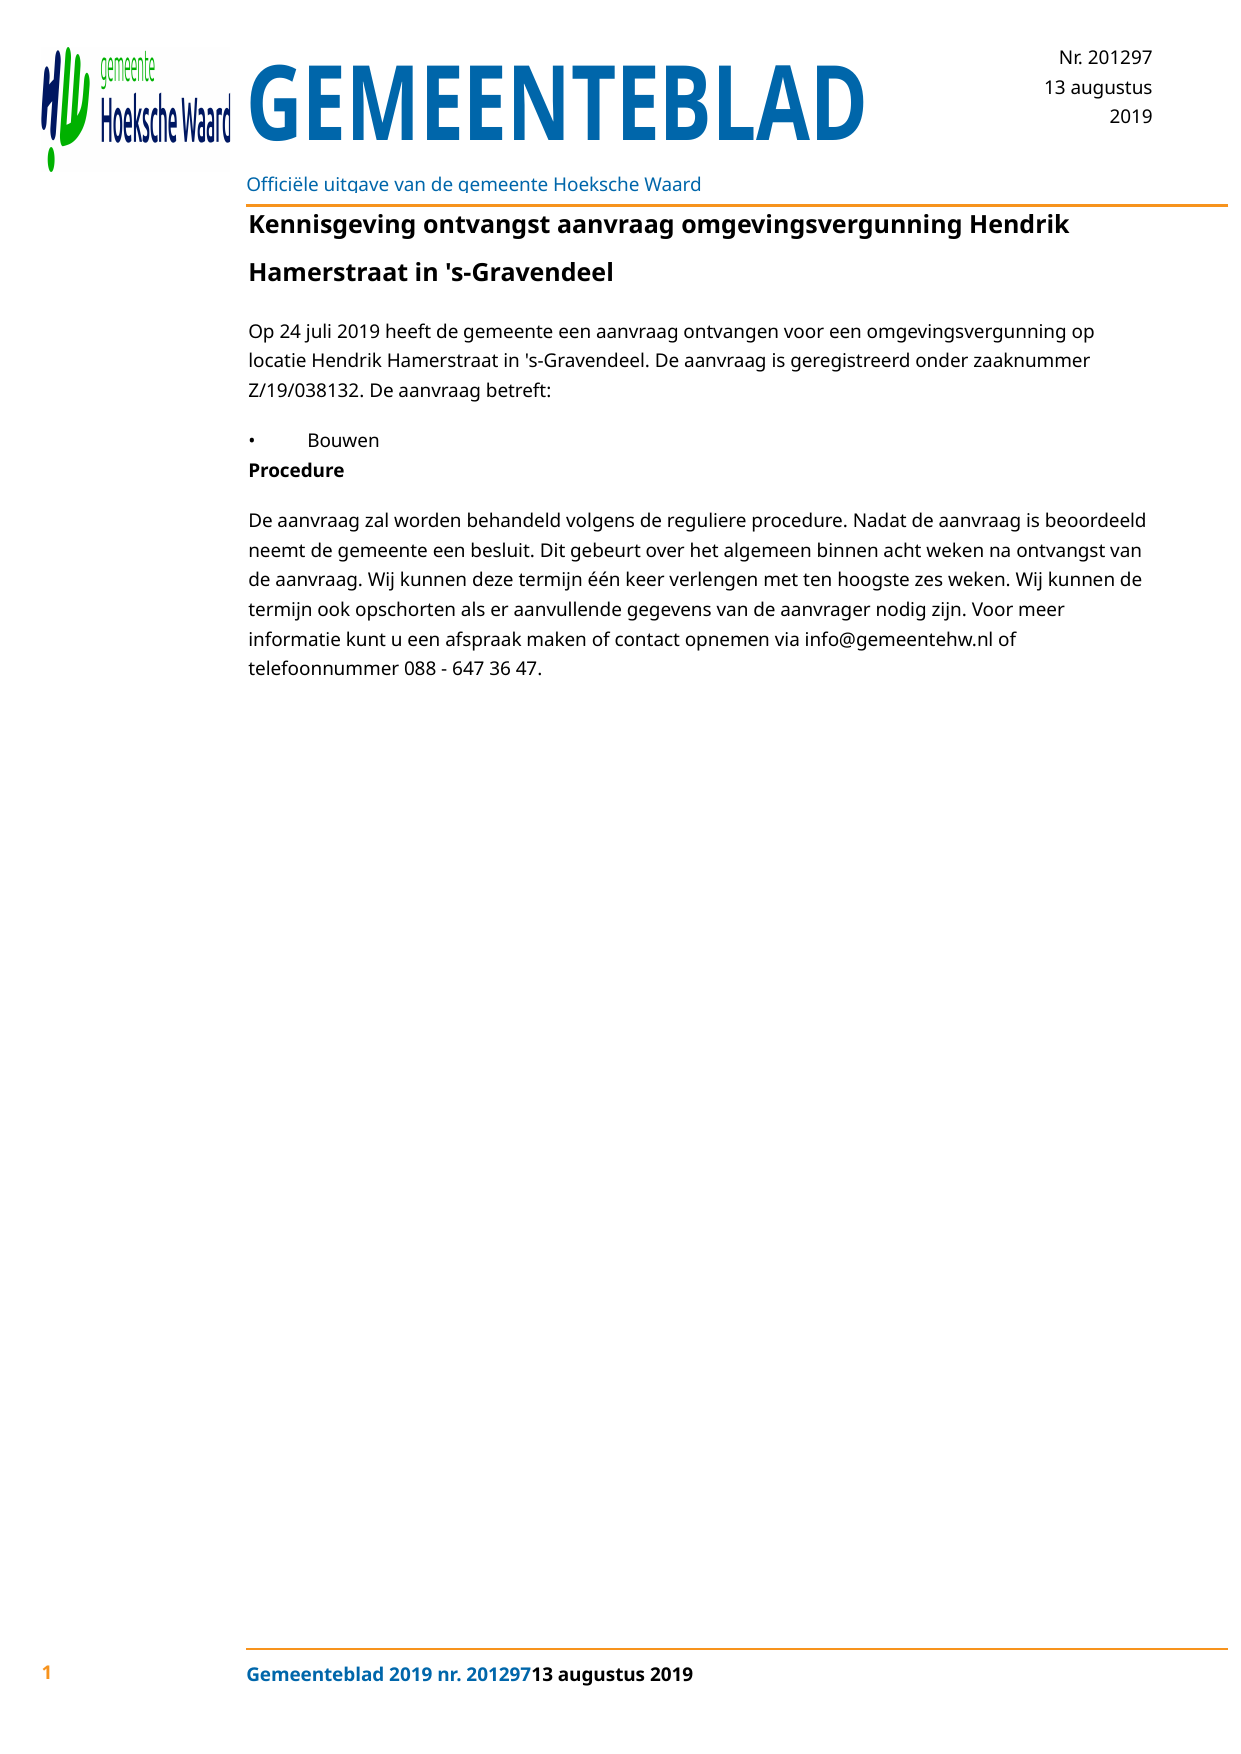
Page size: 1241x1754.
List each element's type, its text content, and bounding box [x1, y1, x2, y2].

list Bouwen [248, 427, 1152, 453]
picture [41, 47, 231, 172]
text De aanvraag zal worden behandeld volgens de reguliere procedure. Nadat de aanvraag is beoordeeld neemt de gemeente een besluit. Dit gebeurt over het algemeen binnen acht weken na ontvangst van de aanvraag. Wij kunnen deze termijn één keer verlengen met ten hoogste zes weken. Wij kunnen de termijn ook opschorten als er aanvullende gegevens van de aanvrager nodig zijn. Voor meer informatie kunt u een afspraak maken of contact opnemen via info@gemeentehw.nl of telefoonnummer 088 - 647 36 47. [248, 507, 1152, 681]
text Kennisgeving ontvangst aanvraag omgevingsvergunning Hendrik Hamerstraat in 's-Gravendeel [248, 207, 1152, 288]
text Op 24 juli 2019 heeft de gemeente een aanvraag ontvangen voor een omgevingsvergunning op locatie Hendrik Hamerstraat in 's-Gravendeel. De aanvraag is geregistreerd onder zaaknummer Z/19/038132. De aanvraag betreft: [248, 318, 1152, 403]
text Procedure [248, 457, 1152, 483]
